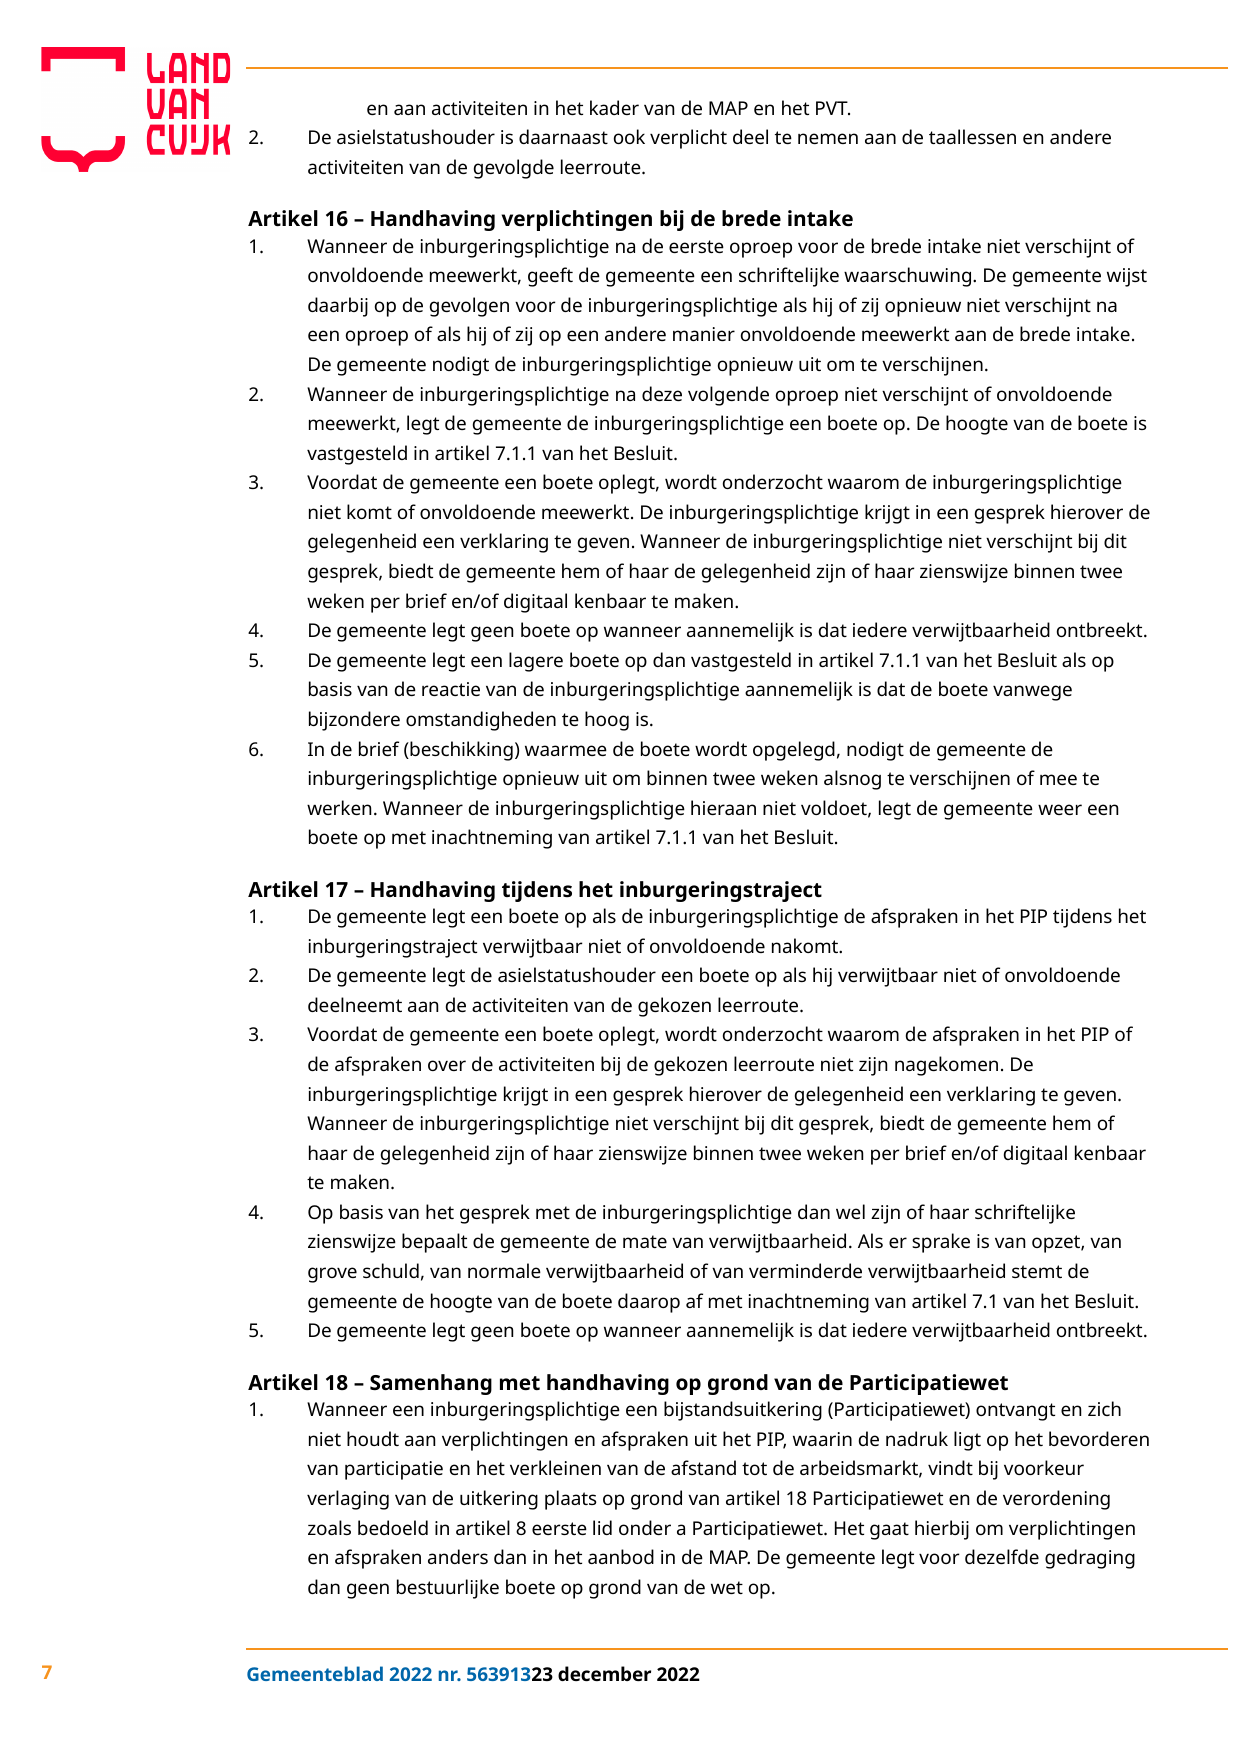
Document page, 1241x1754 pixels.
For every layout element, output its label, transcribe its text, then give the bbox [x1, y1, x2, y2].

list Op basis van het gesprek met de inburgeringsplichtige dan wel zijn of haar schriftelijke zienswijze bepaalt de gemeente de mate van verwijtbaarheid. Als er sprake is van opzet, van grove schuld, van normale verwijtbaarheid of van verminderde verwijtbaarheid stemt de gemeente de hoogte van de boete daarop af met inachtneming van artikel 7.1 van het Besluit. [248, 1199, 1152, 1314]
list Wanneer de inburgeringsplichtige na de eerste oproep voor de brede intake niet verschijnt of onvoldoende meewerkt, geeft de gemeente een schriftelijke waarschuwing. De gemeente wijst daarbij op de gevolgen voor de inburgeringsplichtige als hij of zij opnieuw niet verschijnt na een oproep of als hij of zij op een andere manier onvoldoende meewerkt aan de brede intake. De gemeente nodigt de inburgeringsplichtige opnieuw uit om te verschijnen. [248, 233, 1152, 377]
list De gemeente legt geen boete op wanneer aannemelijk is dat iedere verwijtbaarheid ontbreekt. [248, 617, 1152, 643]
list Voordat de gemeente een boete oplegt, wordt onderzocht waarom de inburgeringsplichtige niet komt of onvoldoende meewerkt. De inburgeringsplichtige krijgt in een gesprek hierover de gelegenheid een verklaring te geven. Wanneer de inburgeringsplichtige niet verschijnt bij dit gesprek, biedt de gemeente hem of haar de gelegenheid zijn of haar zienswijze binnen twee weken per brief en/of digitaal kenbaar te maken. [248, 469, 1152, 613]
list en aan activiteiten in het kader van de MAP en het PVT. [307, 95, 1152, 121]
list De gemeente legt de asielstatushouder een boete op als hij verwijtbaar niet of onvoldoende deelneemt aan de activiteiten van de gekozen leerroute. [248, 962, 1152, 1018]
list Wanneer de inburgeringsplichtige na deze volgende oproep niet verschijnt of onvoldoende meewerkt, legt de gemeente de inburgeringsplichtige een boete op. De hoogte van de boete is vastgesteld in artikel 7.1.1 van het Besluit. [248, 381, 1152, 466]
list Voordat de gemeente een boete oplegt, wordt onderzocht waarom de afspraken in het PIP of de afspraken over de activiteiten bij de gekozen leerroute niet zijn nagekomen. De inburgeringsplichtige krijgt in een gesprek hierover de gelegenheid een verklaring te geven. Wanneer de inburgeringsplichtige niet verschijnt bij dit gesprek, biedt de gemeente hem of haar de gelegenheid zijn of haar zienswijze binnen twee weken per brief en/of digitaal kenbaar te maken. [248, 1022, 1152, 1195]
text Artikel 17 – Handhaving tijdens het inburgeringstraject [248, 875, 1152, 903]
text Artikel 16 – Handhaving verplichtingen bij de brede intake [248, 204, 1152, 233]
list De gemeente legt geen boete op wanneer aannemelijk is dat iedere verwijtbaarheid ontbreekt. [248, 1317, 1152, 1343]
list De asielstatushouder is daarnaast ook verplicht deel te nemen aan de taallessen en andere activiteiten van de gevolgde leerroute. [248, 124, 1152, 180]
list Wanneer een inburgeringsplichtige een bijstandsuitkering (Participatiewet) ontvangt en zich niet houdt aan verplichtingen en afspraken uit het PIP, waarin de nadruk ligt op het bevorderen van participatie en het verkleinen van de afstand tot de arbeidsmarkt, vindt bij voorkeur verlaging van de uitkering plaats op grond van artikel 18 Participatiewet en de verordening zoals bedoeld in artikel 8 eerste lid onder a Participatiewet. Het gaat hierbij om verplichtingen en afspraken anders dan in het aanbod in de MAP. De gemeente legt voor dezelfde gedraging dan geen bestuurlijke boete op grond van de wet op. [248, 1396, 1152, 1599]
list In de brief (beschikking) waarmee de boete wordt opgelegd, nodigt de gemeente de inburgeringsplichtige opnieuw uit om binnen twee weken alsnog te verschijnen of mee te werken. Wanneer de inburgeringsplichtige hieraan niet voldoet, legt de gemeente weer een boete op met inachtneming van artikel 7.1.1 van het Besluit. [248, 736, 1152, 850]
list De gemeente legt een lagere boete op dan vastgesteld in artikel 7.1.1 van het Besluit als op basis van de reactie van de inburgeringsplichtige aannemelijk is dat de boete vanwege bijzondere omstandigheden te hoog is. [248, 647, 1152, 732]
picture [41, 47, 231, 172]
text Artikel 18 – Samenhang met handhaving op grond van de Participatiewet [248, 1368, 1152, 1396]
list De gemeente legt een boete op als de inburgeringsplichtige de afspraken in het PIP tijdens het inburgeringstraject verwijtbaar niet of onvoldoende nakomt. [248, 903, 1152, 959]
